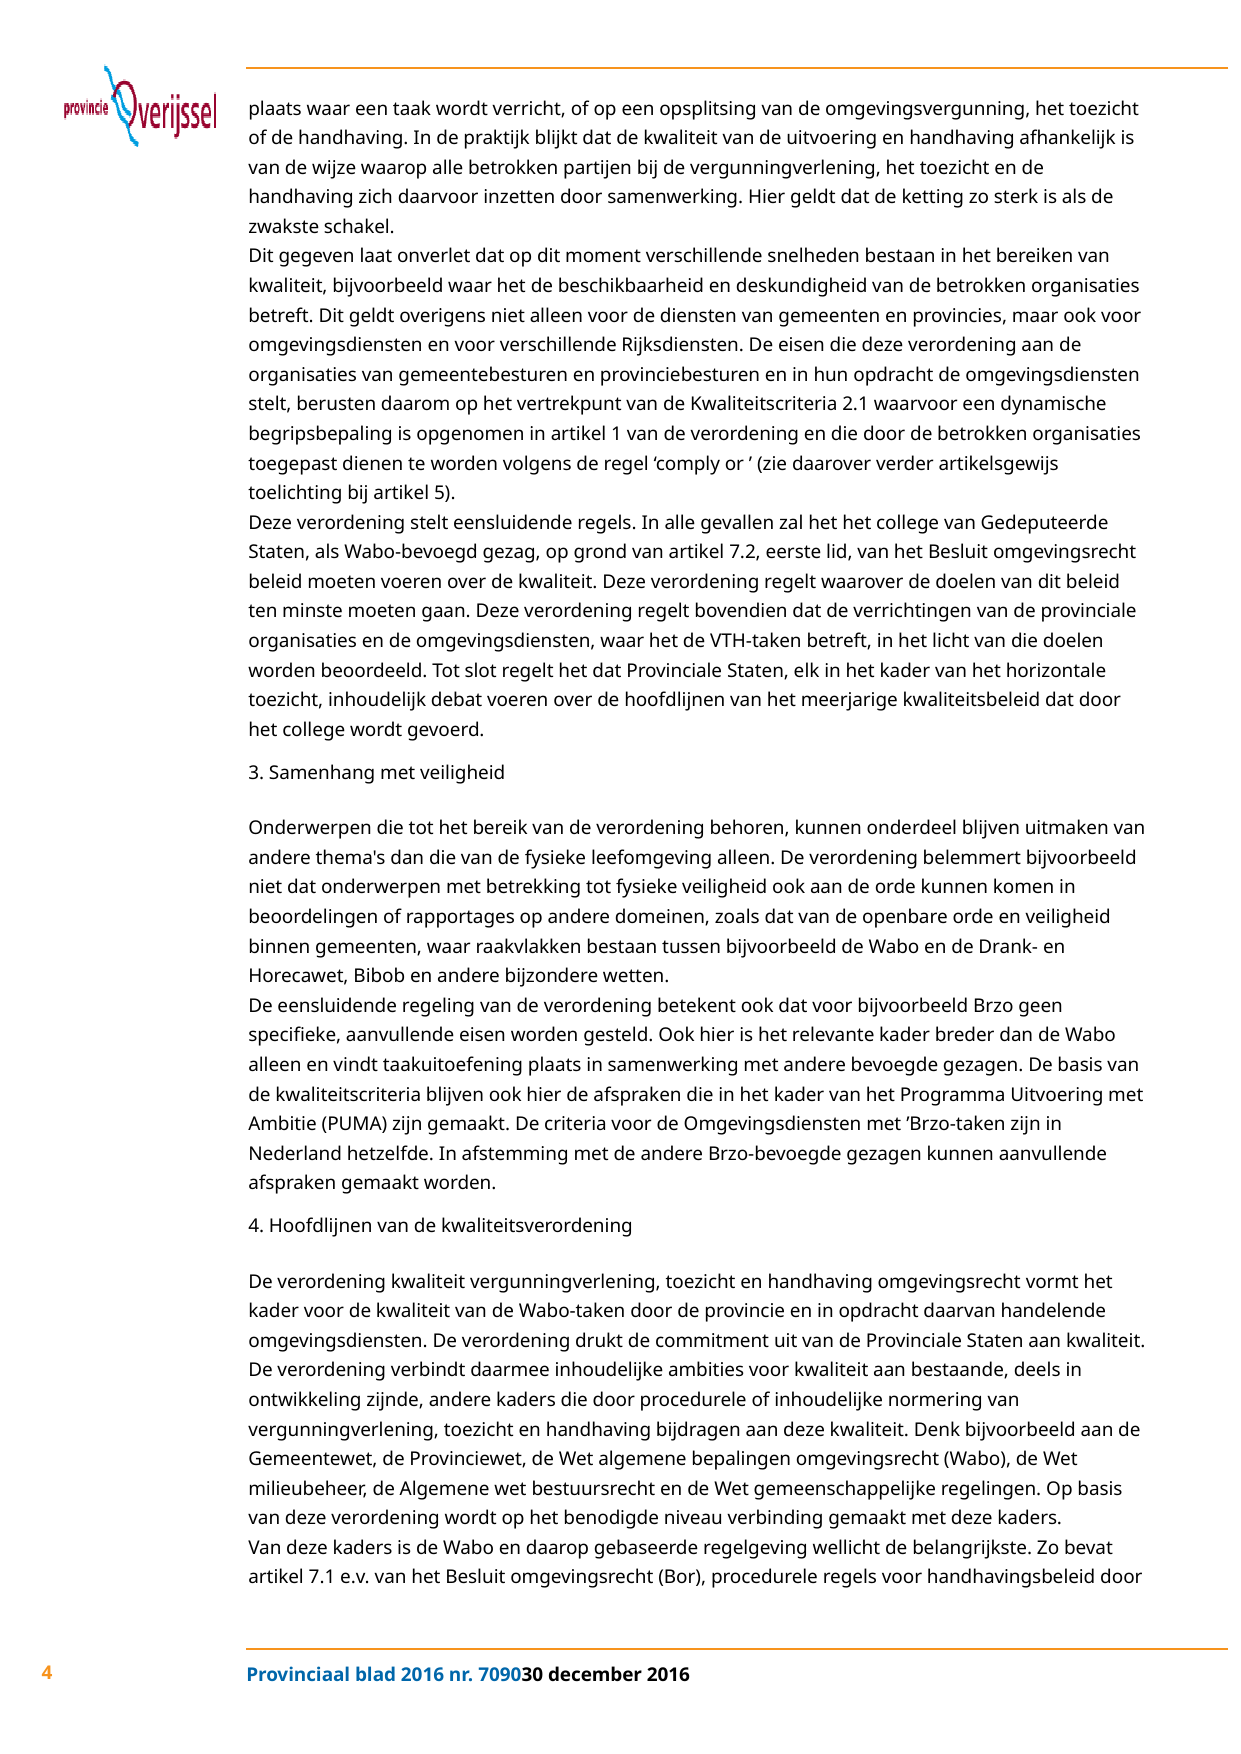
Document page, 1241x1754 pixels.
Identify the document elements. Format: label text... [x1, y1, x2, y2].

text De eensluidende regeling van de verordening betekent ook dat voor bijvoorbeeld Brzo geen specifieke, aanvullende eisen worden gesteld. Ook hier is het relevante kader breder dan de Wabo alleen en vindt taakuitoefening plaats in samenwerking met andere bevoegde gezagen. De basis van de kwaliteitscriteria blijven ook hier de afspraken die in het kader van het Programma Uitvoering met Ambitie (PUMA) zijn gemaakt. De criteria voor de Omgevingsdiensten met ’Brzo-taken zijn in Nederland hetzelfde. In afstemming met de andere Brzo-bevoegde gezagen kunnen aanvullende afspraken gemaakt worden. [248, 992, 1152, 1195]
text 3. Samenhang met veiligheid [248, 759, 1152, 785]
text De verordening verbindt daarmee inhoudelijke ambities voor kwaliteit aan bestaande, deels in ontwikkeling zijnde, andere kaders die door procedurele of inhoudelijke normering van vergunningverlening, toezicht en handhaving bijdragen aan deze kwaliteit. Denk bijvoorbeeld aan de Gemeentewet, de Provinciewet, de Wet algemene bepalingen omgevingsrecht (Wabo), de Wet milieubeheer, de Algemene wet bestuursrecht en de Wet gemeenschappelijke regelingen. Op basis van deze verordening wordt op het benodigde niveau verbinding gemaakt met deze kaders. [248, 1357, 1152, 1530]
text Dit gegeven laat onverlet dat op dit moment verschillende snelheden bestaan in het bereiken van kwaliteit, bijvoorbeeld waar het de beschikbaarheid en deskundigheid van de betrokken organisaties betreft. Dit geldt overigens niet alleen voor de diensten van gemeenten en provincies, maar ook voor omgevingsdiensten en voor verschillende Rijksdiensten. De eisen die deze verordening aan de organisaties van gemeentebesturen en provinciebesturen en in hun opdracht de omgevingsdiensten stelt, berusten daarom op het vertrekpunt van de Kwaliteitscriteria 2.1 waarvoor een dynamische begripsbepaling is opgenomen in artikel 1 van de verordening en die door de betrokken organisaties toegepast dienen te worden volgens de regel ‘comply or ’ (zie daarover verder artikelsgewijs toelichting bij artikel 5). [248, 243, 1152, 505]
text Van deze kaders is de Wabo en daarop gebaseerde regelgeving wellicht de belangrijkste. Zo bevat artikel 7.1 e.v. van het Besluit omgevingsrecht (Bor), procedurele regels voor handhavingsbeleid door [248, 1534, 1152, 1589]
text De verordening kwaliteit vergunningverlening, toezicht en handhaving omgevingsrecht vormt het kader voor de kwaliteit van de Wabo-taken door de provincie en in opdracht daarvan handelende omgevingsdiensten. De verordening drukt de commitment uit van de Provinciale Staten aan kwaliteit. [248, 1268, 1152, 1353]
text Onderwerpen die tot het bereik van de verordening behoren, kunnen onderdeel blijven uitmaken van andere thema's dan die van de fysieke leefomgeving alleen. De verordening belemmert bijvoorbeeld niet dat onderwerpen met betrekking tot fysieke veiligheid ook aan de orde kunnen komen in beoordelingen of rapportages op andere domeinen, zoals dat van de openbare orde en veiligheid binnen gemeenten, waar raakvlakken bestaan tussen bijvoorbeeld de Wabo en de Drank- en Horecawet, Bibob en andere bijzondere wetten. [248, 814, 1152, 988]
text plaats waar een taak wordt verricht, of op een opsplitsing van de omgevingsvergunning, het toezicht of de handhaving. In de praktijk blijkt dat de kwaliteit van de uitvoering en handhaving afhankelijk is van de wijze waarop alle betrokken partijen bij de vergunningverlening, het toezicht en de handhaving zich daarvoor inzetten door samenwerking. Hier geldt dat de ketting zo sterk is als de zwakste schakel. [248, 95, 1152, 239]
text Deze verordening stelt eensluidende regels. In alle gevallen zal het het college van Gedeputeerde Staten, als Wabo-bevoegd gezag, op grond van artikel 7.2, eerste lid, van het Besluit omgevingsrecht beleid moeten voeren over de kwaliteit. Deze verordening regelt waarover de doelen van dit beleid ten minste moeten gaan. Deze verordening regelt bovendien dat de verrichtingen van de provinciale organisaties en de omgevingsdiensten, waar het de VTH-taken betreft, in het licht van die doelen worden beoordeeld. Tot slot regelt het dat Provinciale Staten, elk in het kader van het horizontale toezicht, inhoudelijk debat voeren over de hoofdlijnen van het meerjarige kwaliteitsbeleid dat door het college wordt gevoerd. [248, 509, 1152, 742]
text 4. Hoofdlijnen van de kwaliteitsverordening [248, 1213, 1152, 1238]
picture [41, 47, 231, 172]
